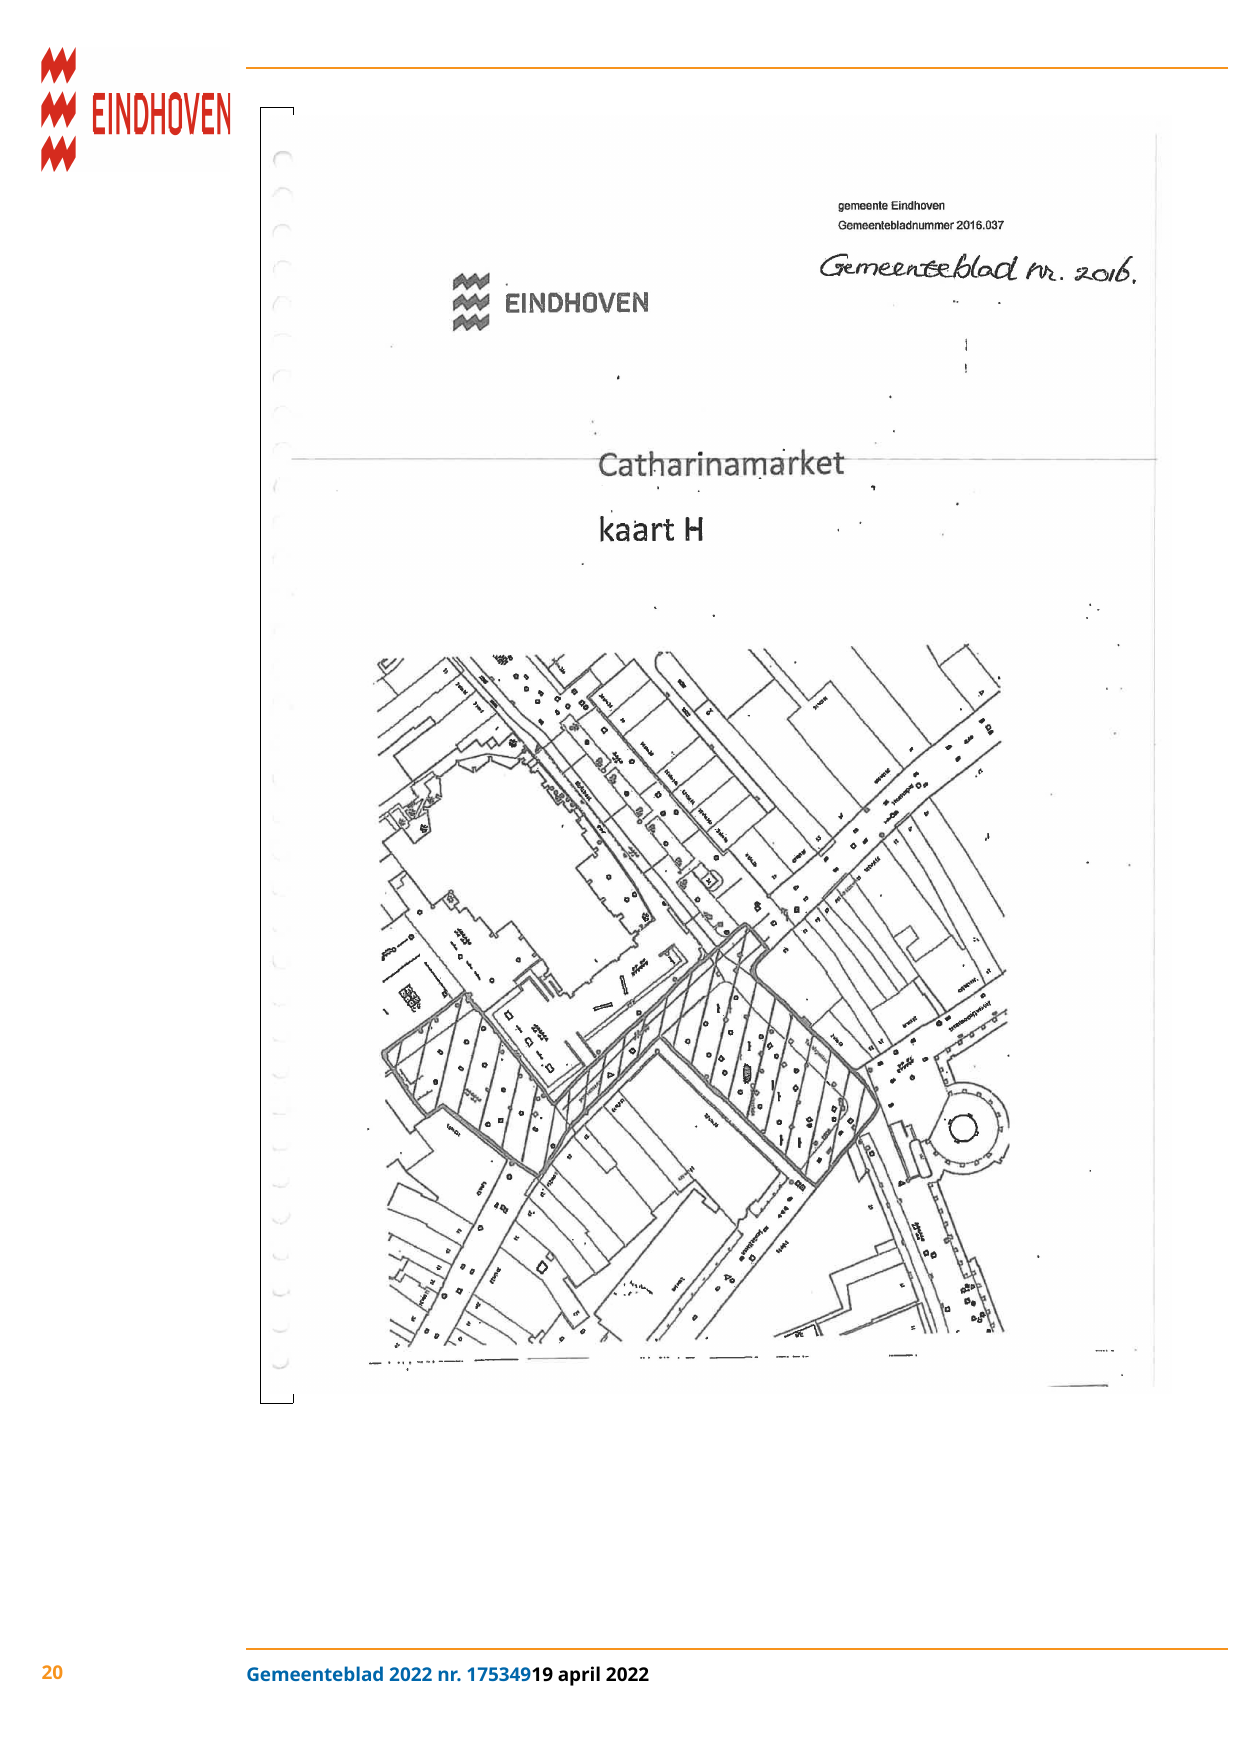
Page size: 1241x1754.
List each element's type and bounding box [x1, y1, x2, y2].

picture [41, 47, 231, 172]
picture [268, 115, 1173, 1394]
